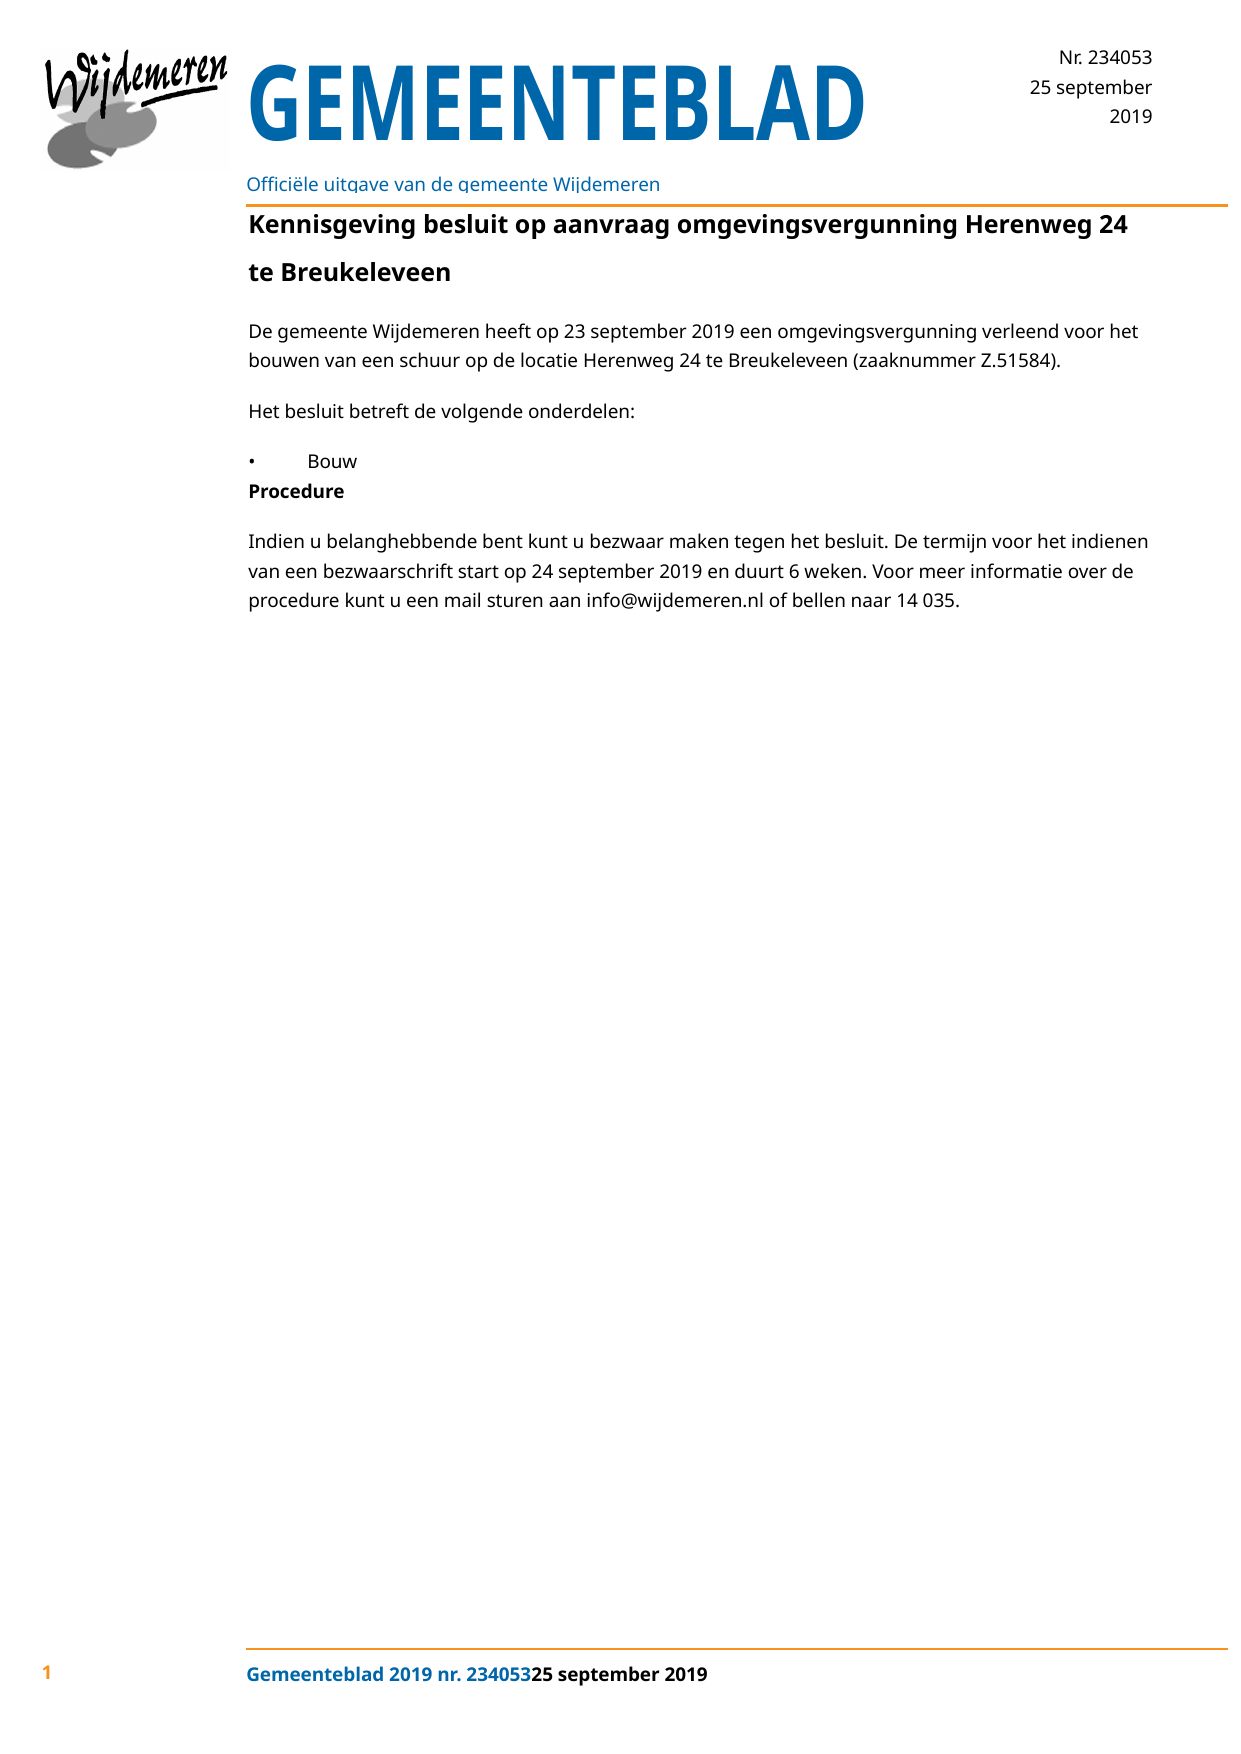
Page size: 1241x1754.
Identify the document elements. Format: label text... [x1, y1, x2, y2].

list Bouw [248, 448, 1152, 474]
text De gemeente Wijdemeren heeft op 23 september 2019 een omgevingsvergunning verleend voor het bouwen van een schuur op de locatie Herenweg 24 te Breukeleveen (zaaknummer Z.51584). [248, 318, 1152, 373]
text Het besluit betreft de volgende onderdelen: [248, 398, 1152, 424]
text Procedure [248, 478, 1152, 504]
picture [41, 47, 231, 172]
text Indien u belanghebbende bent kunt u bezwaar maken tegen het besluit. De termijn voor het indienen van een bezwaarschrift start op 24 september 2019 en duurt 6 weken. Voor meer informatie over de procedure kunt u een mail sturen aan info@wijdemeren.nl of bellen naar 14 035. [248, 528, 1152, 613]
text Kennisgeving besluit op aanvraag omgevingsvergunning Herenweg 24 te Breukeleveen [248, 207, 1152, 288]
